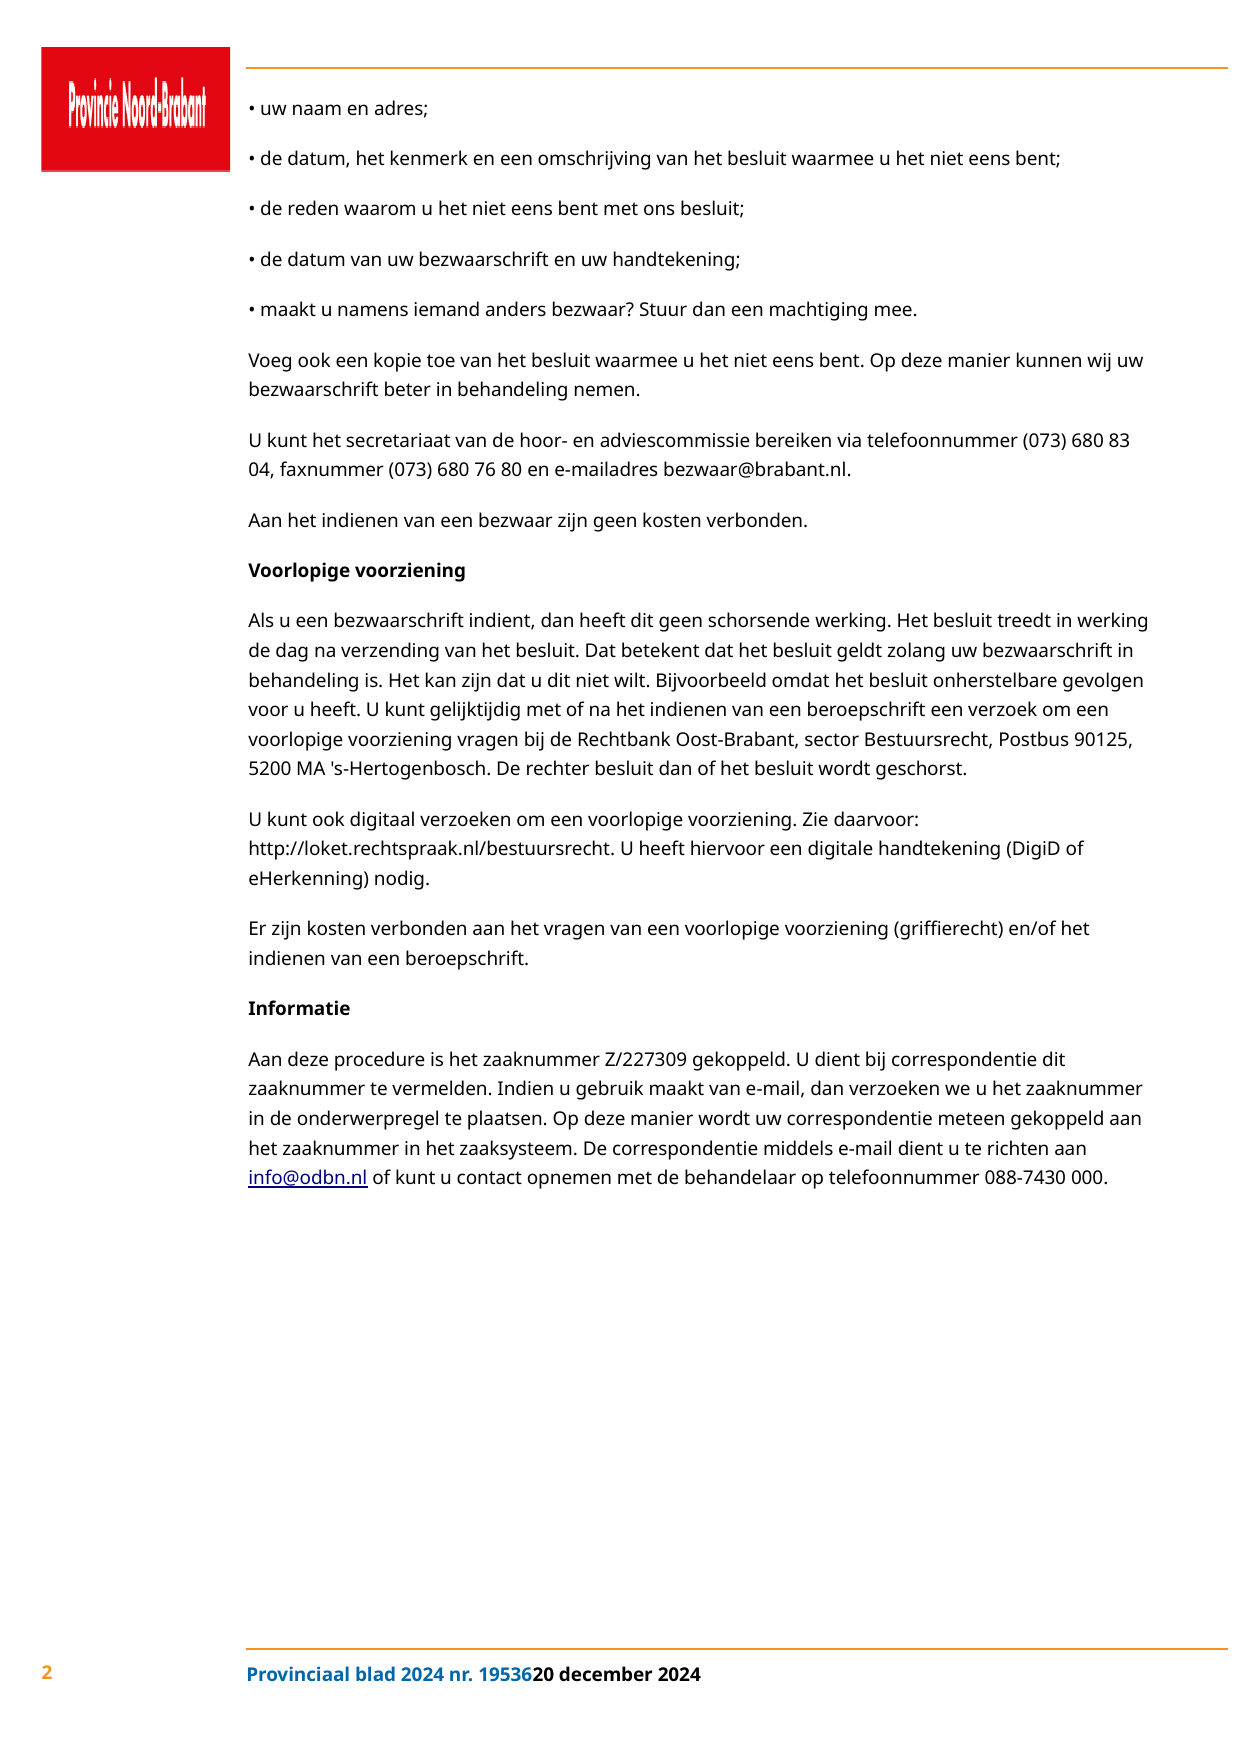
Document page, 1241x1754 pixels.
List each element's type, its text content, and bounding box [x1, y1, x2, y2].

text • de reden waarom u het niet eens bent met ons besluit; [248, 196, 1152, 221]
text Als u een bezwaarschrift indient, dan heeft dit geen schorsende werking. Het besluit treedt in werking de dag na verzending van het besluit. Dat betekent dat het besluit geldt zolang uw bezwaarschrift in behandeling is. Het kan zijn dat u dit niet wilt. Bijvoorbeeld omdat het besluit onherstelbare gevolgen voor u heeft. U kunt gelijktijdig met of na het indienen van een beroepschrift een verzoek om een voorlopige voorziening vragen bij de Rechtbank Oost-Brabant, sector Bestuursrecht, Postbus 90125, 5200 MA 's‑Hertogenbosch. De rechter besluit dan of het besluit wordt geschorst. [248, 608, 1152, 781]
text Voorlopige voorziening [248, 557, 1152, 583]
text Er zijn kosten verbonden aan het vragen van een voorlopige voorziening (griffierecht) en/of het indienen van een beroepschrift. [248, 916, 1152, 971]
text • maakt u namens iemand anders bezwaar? Stuur dan een machtiging mee. [248, 296, 1152, 322]
text • de datum van uw bezwaarschrift en uw handtekening; [248, 246, 1152, 272]
text Voeg ook een kopie toe van het besluit waarmee u het niet eens bent. Op deze manier kunnen wij uw bezwaarschrift beter in behandeling nemen. [248, 347, 1152, 402]
text U kunt het secretariaat van de hoor- en adviescommissie bereiken via telefoonnummer (073) 680 83 04, faxnummer (073) 680 76 80 en e-mailadres bezwaar@brabant.nl. [248, 427, 1152, 482]
text • de datum, het kenmerk en een omschrijving van het besluit waarmee u het niet eens bent; [248, 145, 1152, 171]
text • uw naam en adres; [248, 95, 1152, 121]
picture [41, 47, 231, 172]
text Aan het indienen van een bezwaar zijn geen kosten verbonden. [248, 507, 1152, 533]
text Aan deze procedure is het zaaknummer Z/227309 gekoppeld. U dient bij correspondentie dit zaaknummer te vermelden. Indien u gebruik maakt van e-mail, dan verzoeken we u het zaaknummer in de onderwerpregel te plaatsen. Op deze manier wordt uw correspondentie meteen gekoppeld aan het zaaknummer in het zaaksysteem. De correspondentie middels e-mail dient u te richten aan info@odbn.nl of kunt u contact opnemen met de behandelaar op telefoonnummer 088-7430 000. [248, 1046, 1152, 1190]
text U kunt ook digitaal verzoeken om een voorlopige voorziening. Zie daarvoor: http://loket.rechtspraak.nl/bestuursrecht. U heeft hiervoor een digitale handtekening (DigiD of eHerkenning) nodig. [248, 806, 1152, 891]
text Informatie [248, 996, 1152, 1021]
